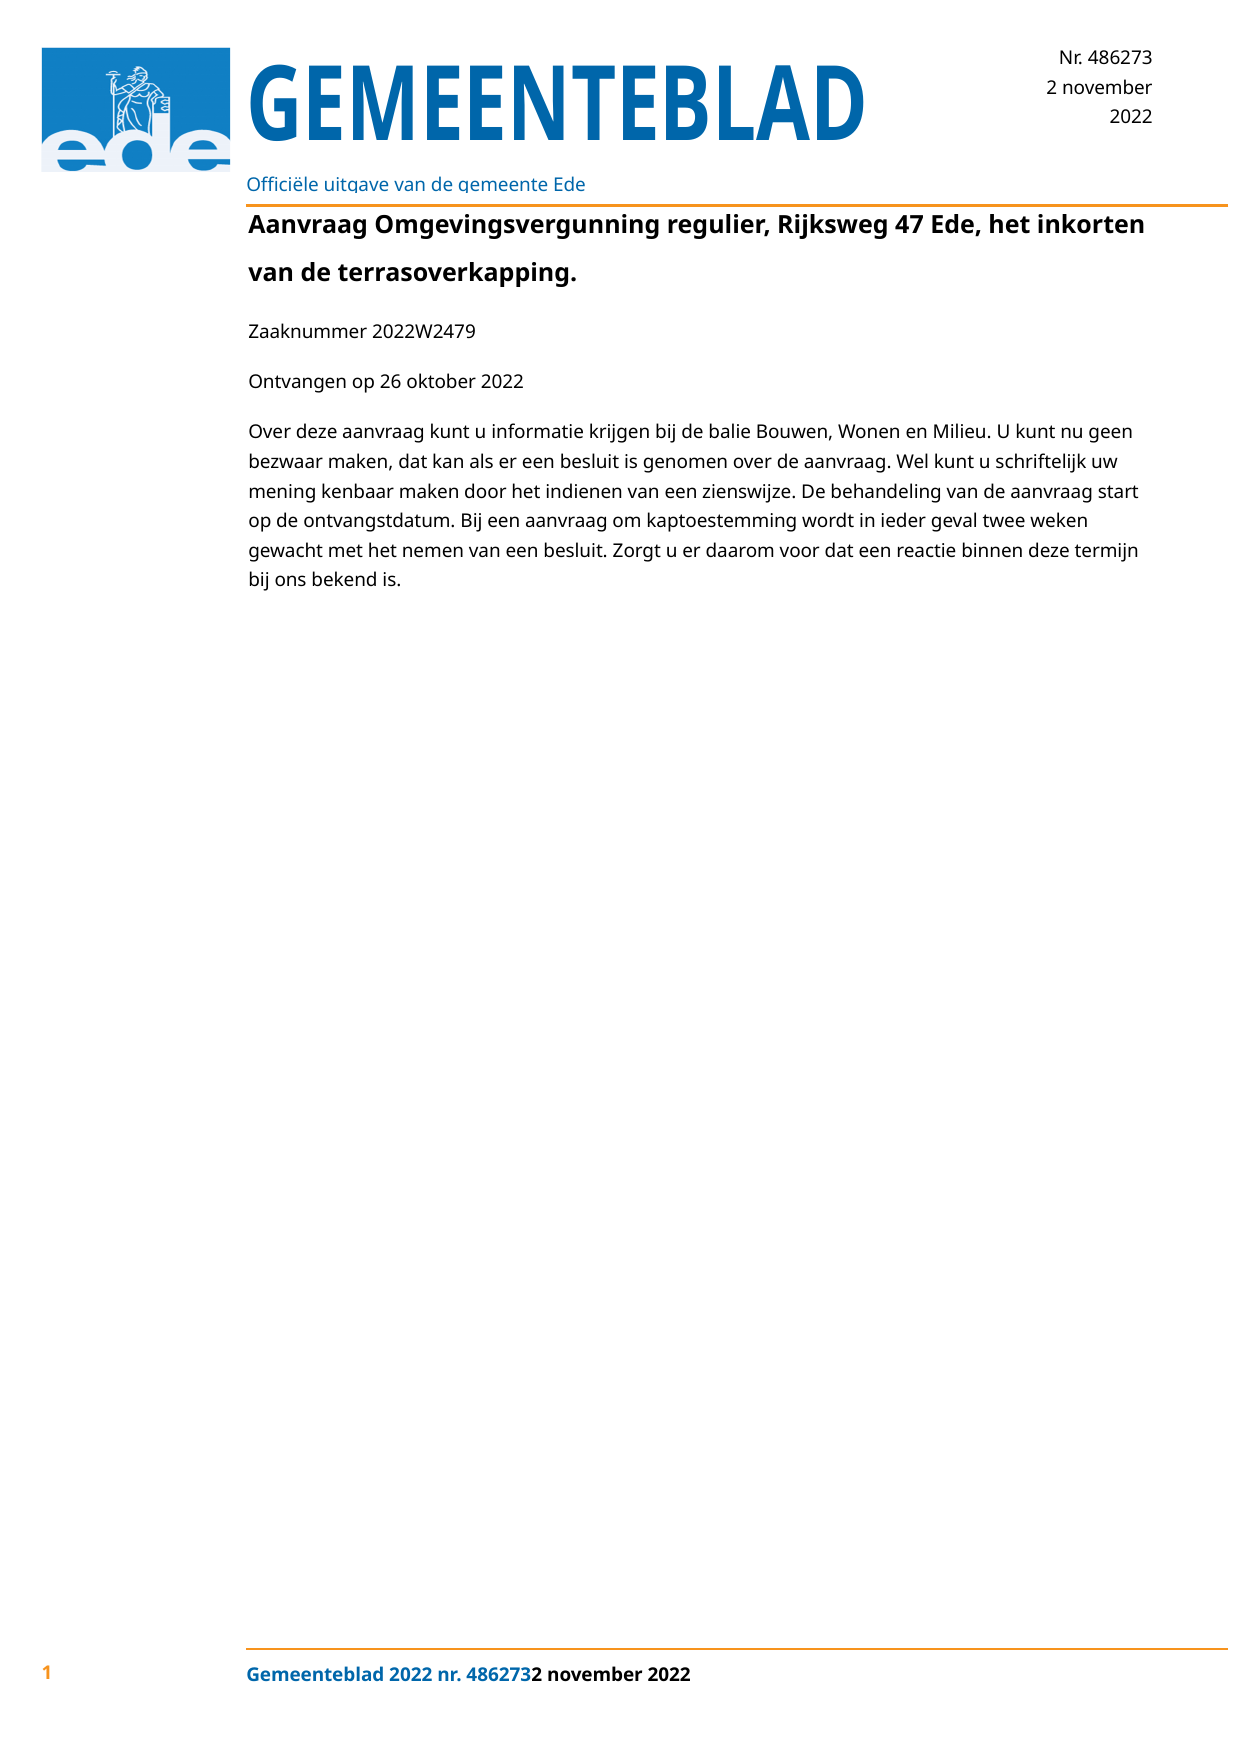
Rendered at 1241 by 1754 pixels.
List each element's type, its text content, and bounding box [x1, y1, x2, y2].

picture [41, 47, 231, 172]
text Zaaknummer 2022W2479 [248, 318, 1152, 344]
text Ontvangen op 26 oktober 2022 [248, 368, 1152, 394]
text Over deze aanvraag kunt u informatie krijgen bij de balie Bouwen, Wonen en Milieu. U kunt nu geen bezwaar maken, dat kan als er een besluit is genomen over de aanvraag. Wel kunt u schriftelijk uw mening kenbaar maken door het indienen van een zienswijze. De behandeling van de aanvraag start op de ontvangstdatum. Bij een aanvraag om kaptoestemming wordt in ieder geval twee weken gewacht met het nemen van een besluit. Zorgt u er daarom voor dat een reactie binnen deze termijn bij ons bekend is. [248, 419, 1152, 592]
text Aanvraag Omgevingsvergunning regulier, Rijksweg 47 Ede, het inkorten van de terrasoverkapping. [248, 207, 1152, 288]
